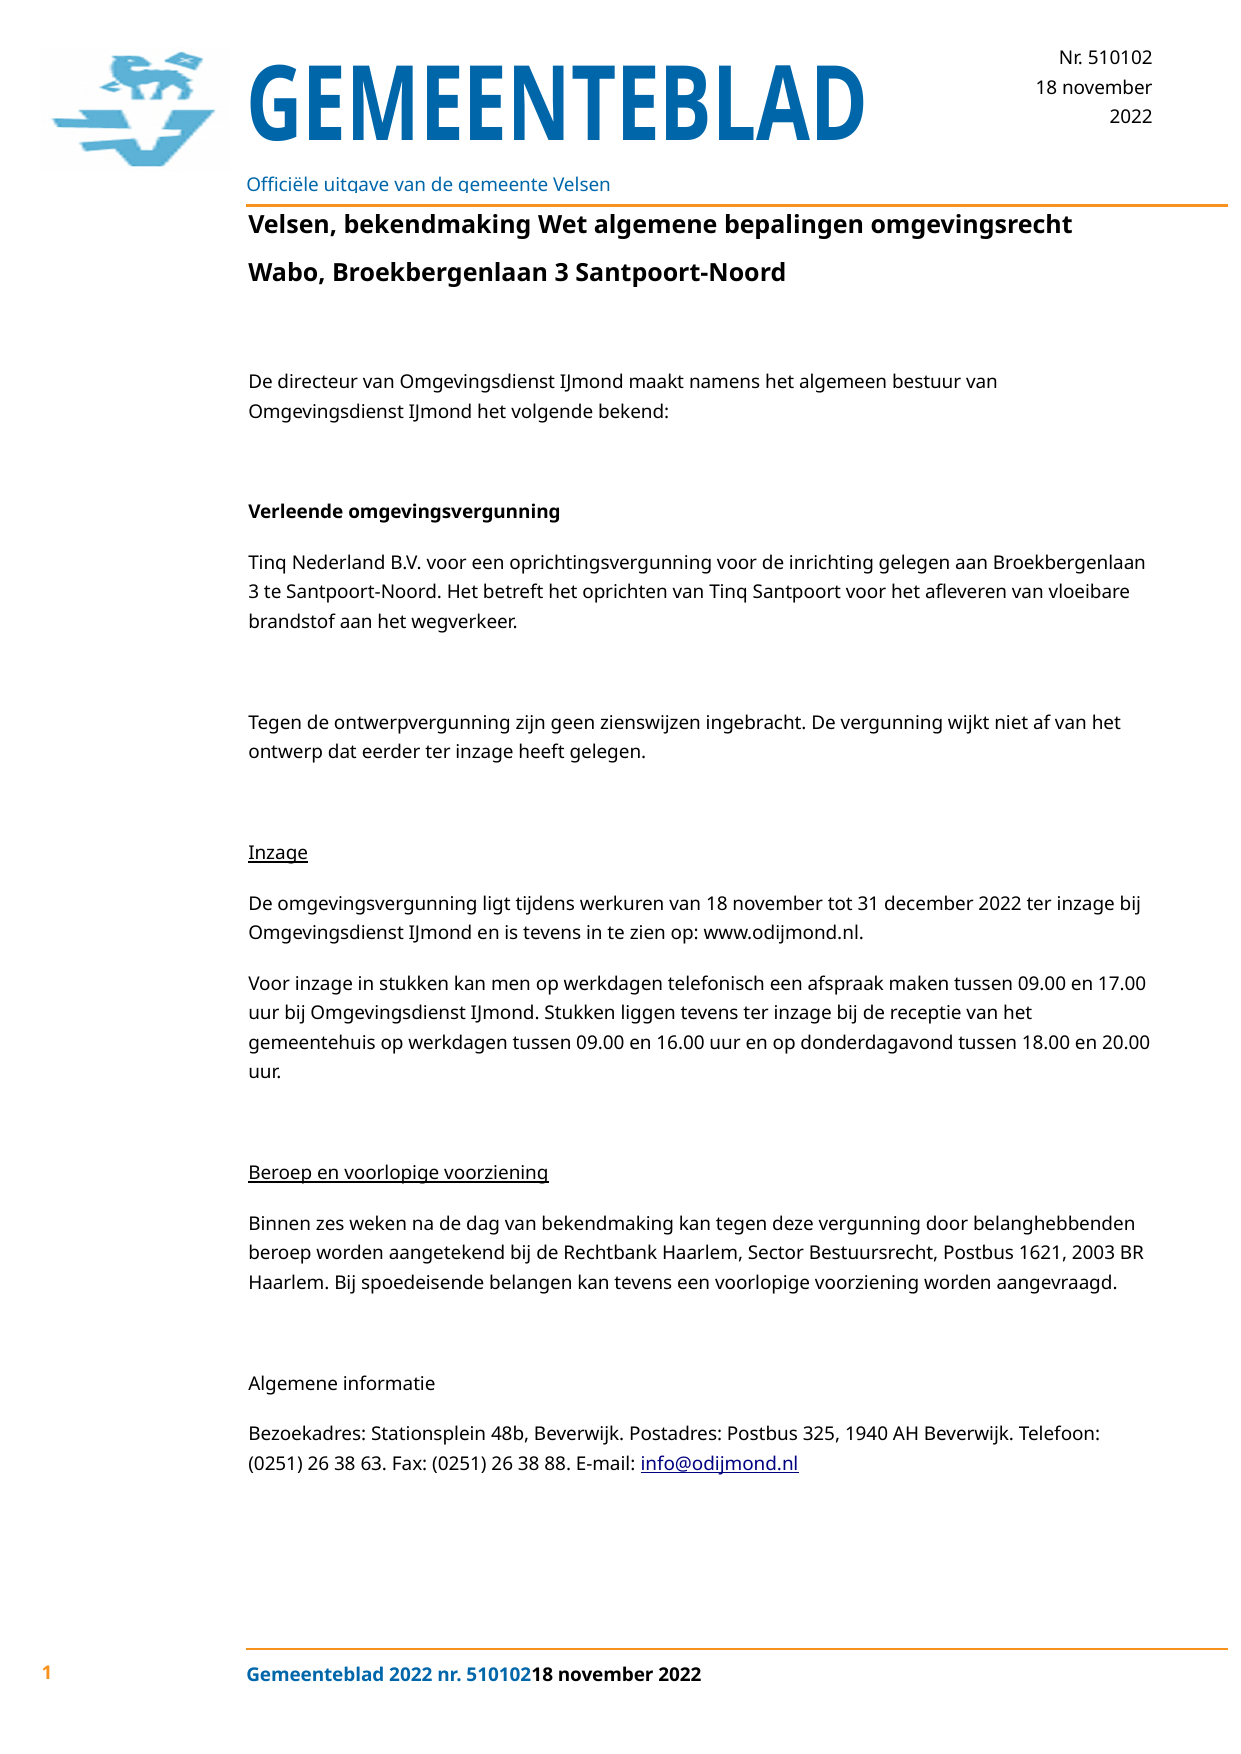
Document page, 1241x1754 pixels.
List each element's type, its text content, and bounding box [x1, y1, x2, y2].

text Tinq Nederland B.V. voor een oprichtingsvergunning voor de inrichting gelegen aan Broekbergenlaan 3 te Santpoort-Noord. Het betreft het oprichten van Tinq Santpoort voor het afleveren van vloeibare brandstof aan het wegverkeer. [248, 549, 1152, 634]
text De directeur van Omgevingsdienst IJmond maakt namens het algemeen bestuur van Omgevingsdienst IJmond het volgende bekend: [248, 368, 1152, 424]
text Verleende omgevingsvergunning [248, 499, 1152, 524]
text Beroep en voorlopige voorziening [248, 1159, 1152, 1185]
text Inzage [248, 839, 1152, 865]
text Tegen de ontwerpvergunning zijn geen zienswijzen ingebracht. De vergunning wijkt niet af van het ontwerp dat eerder ter inzage heeft gelegen. [248, 709, 1152, 764]
text De omgevingsvergunning ligt tijdens werkuren van 18 november tot 31 december 2022 ter inzage bij Omgevingsdienst IJmond en is tevens in te zien op: www.odijmond.nl. [248, 890, 1152, 945]
text Voor inzage in stukken kan men op werkdagen telefonisch een afspraak maken tussen 09.00 en 17.00 uur bij Omgevingsdienst IJmond. Stukken liggen tevens ter inzage bij de receptie van het gemeentehuis op werkdagen tussen 09.00 en 16.00 uur en op donderdagavond tussen 18.00 en 20.00 uur. [248, 970, 1152, 1084]
text Velsen, bekendmaking Wet algemene bepalingen omgevingsrecht Wabo, Broekbergenlaan 3 Santpoort-Noord [248, 207, 1152, 288]
text Algemene informatie [248, 1370, 1152, 1396]
picture [41, 47, 231, 172]
text Bezoekadres: Stationsplein 48b, Beverwijk. Postadres: Postbus 325, 1940 AH Beverwijk. Telefoon: (0251) 26 38 63. Fax: (0251) 26 38 88. E-mail: info@odijmond.nl [248, 1420, 1152, 1476]
text Binnen zes weken na de dag van bekendmaking kan tegen deze vergunning door belanghebbenden beroep worden aangetekend bij de Rechtbank Haarlem, Sector Bestuursrecht, Postbus 1621, 2003 BR Haarlem. Bij spoedeisende belangen kan tevens een voorlopige voorziening worden aangevraagd. [248, 1210, 1152, 1295]
